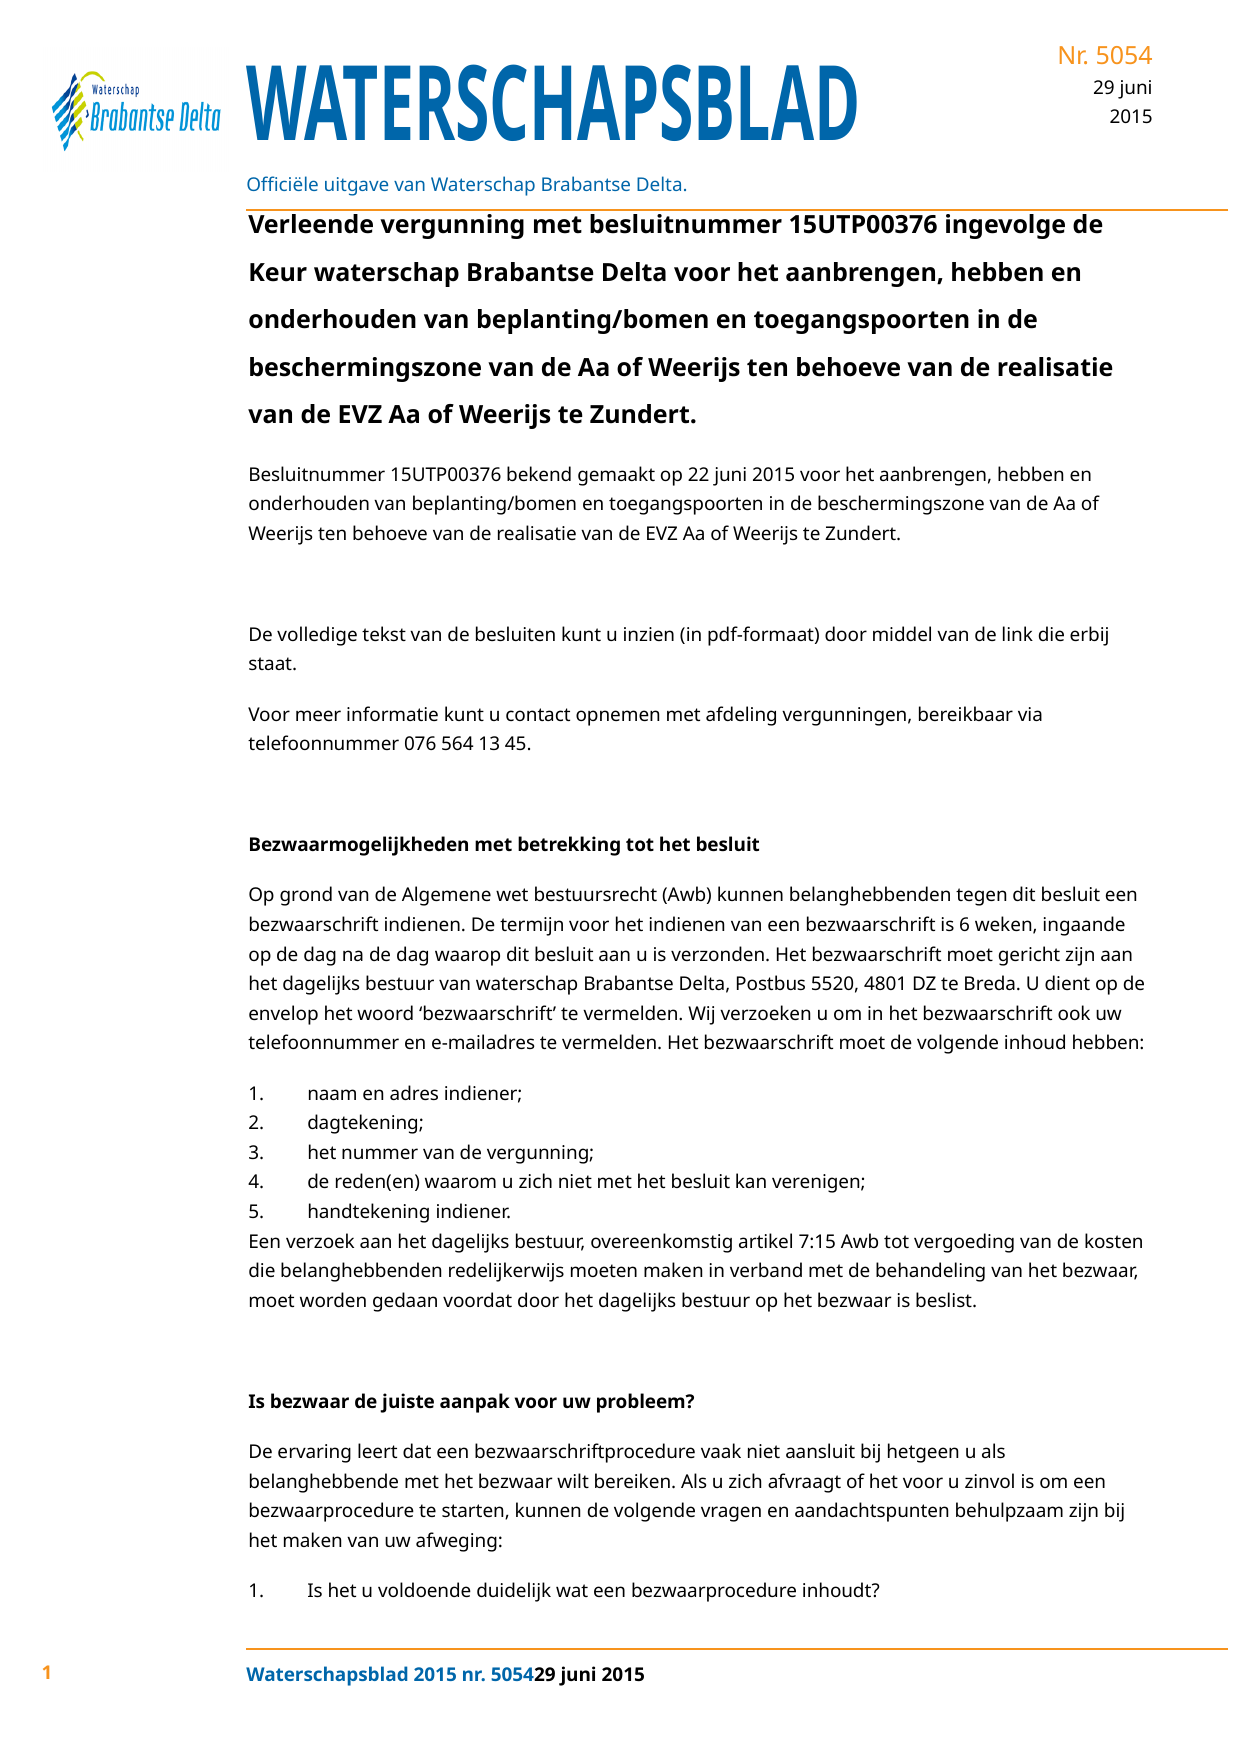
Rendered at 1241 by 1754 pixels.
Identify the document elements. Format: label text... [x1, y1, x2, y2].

text De volledige tekst van de besluiten kunt u inzien (in pdf-formaat) door middel van de link die erbij staat. [248, 621, 1152, 676]
list handtekening indiener. [248, 1198, 1152, 1224]
text Voor meer informatie kunt u contact opnemen met afdeling vergunningen, bereikbaar via telefoonnummer 076 564 13 45. [248, 701, 1152, 756]
text Besluitnummer 15UTP00376 bekend gemaakt op 22 juni 2015 voor het aanbrengen, hebben en onderhouden van beplanting/bomen en toegangspoorten in de beschermingszone van de Aa of Weerijs ten behoeve van de realisatie van de EVZ Aa of Weerijs te Zundert. [248, 461, 1152, 546]
text Is bezwaar de juiste aanpak voor uw probleem? [248, 1388, 1152, 1413]
text Op grond van de Algemene wet bestuursrecht (Awb) kunnen belanghebbenden tegen dit besluit een bezwaarschrift indienen. De termijn voor het indienen van een bezwaarschrift is 6 weken, ingaande op de dag na de dag waarop dit besluit aan u is verzonden. Het bezwaarschrift moet gericht zijn aan het dagelijks bestuur van waterschap Brabantse Delta, Postbus 5520, 4801 DZ te Breda. U dient op de envelop het woord ‘bezwaarschrift’ te vermelden. Wij verzoeken u om in het bezwaarschrift ook uw telefoonnummer en e‑mailadres te vermelden. Het bezwaarschrift moet de volgende inhoud hebben: [248, 882, 1152, 1055]
text Een verzoek aan het dagelijks bestuur, overeenkomstig artikel 7:15 Awb tot vergoeding van de kosten die belanghebbenden redelijkerwijs moeten maken in verband met de behandeling van het bezwaar, moet worden gedaan voordat door het dagelijks bestuur op het bezwaar is beslist. [248, 1228, 1152, 1313]
list de reden(en) waarom u zich niet met het besluit kan verenigen; [248, 1169, 1152, 1194]
text Verleende vergunning met besluitnummer 15UTP00376 ingevolge de Keur waterschap Brabantse Delta voor het aanbrengen, hebben en onderhouden van beplanting/bomen en toegangspoorten in de beschermingszone van de Aa of Weerijs ten behoeve van de realisatie van de EVZ Aa of Weerijs te Zundert. [248, 211, 1152, 431]
list naam en adres indiener; [248, 1080, 1152, 1106]
list dagtekening; [248, 1109, 1152, 1135]
text Bezwaarmogelijkheden met betrekking tot het besluit [248, 831, 1152, 857]
list Is het u voldoende duidelijk wat een bezwaarprocedure inhoudt? [248, 1577, 1152, 1603]
list het nummer van de vergunning; [248, 1139, 1152, 1165]
picture [41, 47, 231, 172]
text De ervaring leert dat een bezwaarschriftprocedure vaak niet aansluit bij hetgeen u als belanghebbende met het bezwaar wilt bereiken. Als u zich afvraagt of het voor u zinvol is om een bezwaarprocedure te starten, kunnen de volgende vragen en aandachtspunten behulpzaam zijn bij het maken van uw afweging: [248, 1438, 1152, 1553]
